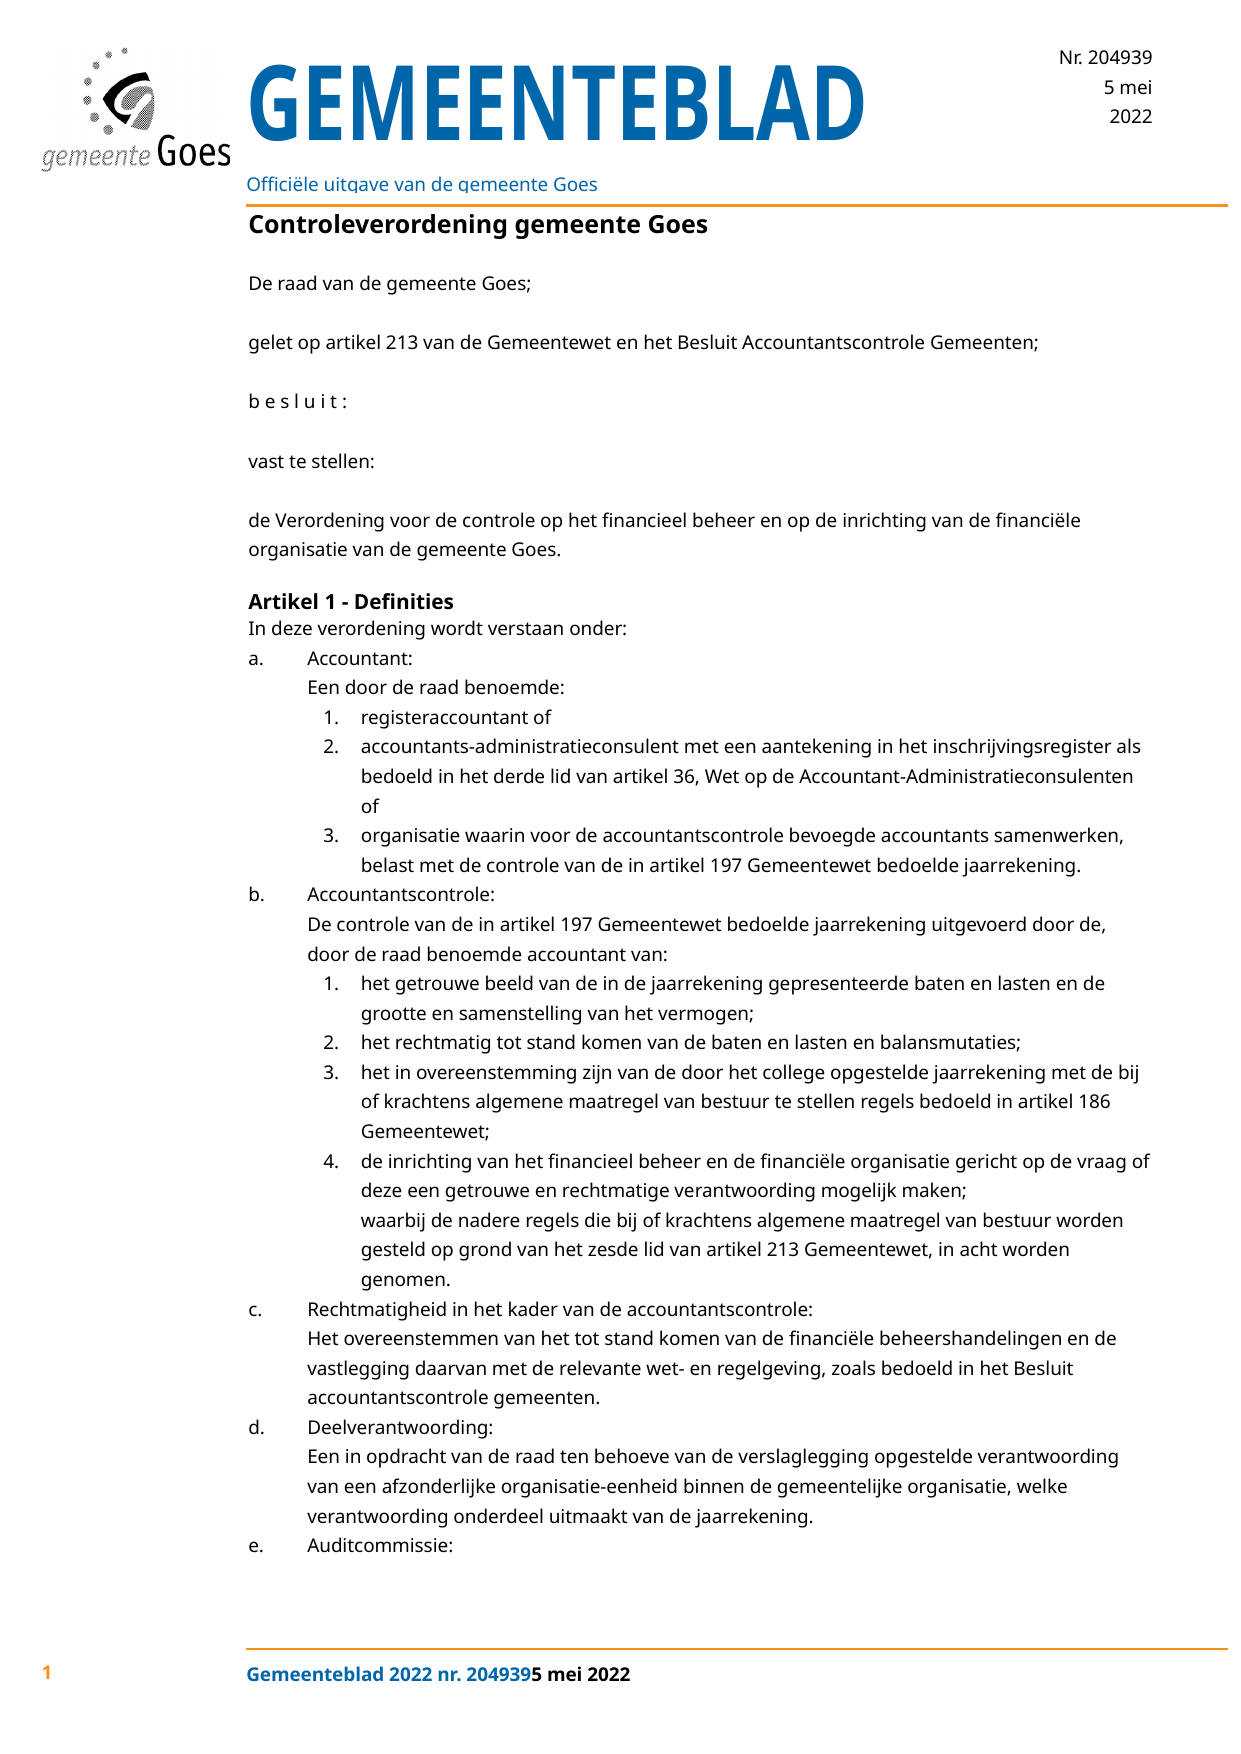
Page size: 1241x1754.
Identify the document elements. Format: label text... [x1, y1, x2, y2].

list Auditcommissie: [248, 1532, 1152, 1558]
list Accountantscontrole: [248, 882, 1152, 907]
list registeraccountant of [323, 704, 1152, 730]
list het getrouwe beeld van de in de jaarrekening gepresenteerde baten en lasten en de grootte en samenstelling van het vermogen; [323, 970, 1152, 1026]
list Het overeenstemmen van het tot stand komen van de financiële beheershandelingen en de vastlegging daarvan met de relevante wet- en regelgeving, zoals bedoeld in het Besluit accountantscontrole gemeenten. [248, 1325, 1152, 1410]
list De controle van de in artikel 197 Gemeentewet bedoelde jaarrekening uitgevoerd door de, door de raad benoemde accountant van: [248, 911, 1152, 967]
text vast te stellen: [248, 448, 1152, 473]
text Artikel 1 - Definities [248, 587, 1152, 615]
text De raad van de gemeente Goes; [248, 270, 1152, 296]
list Een in opdracht van de raad ten behoeve van de verslaglegging opgestelde verantwoording van een afzonderlijke organisatie-eenheid binnen de gemeentelijke organisatie, welke verantwoording onderdeel uitmaakt van de jaarrekening. [248, 1444, 1152, 1529]
list organisatie waarin voor de accountantscontrole bevoegde accountants samenwerken, belast met de controle van de in artikel 197 Gemeentewet bedoelde jaarrekening. [323, 822, 1152, 878]
text b e s l u i t : [248, 389, 1152, 414]
list Een door de raad benoemde: [248, 674, 1152, 700]
list het in overeenstemming zijn van de door het college opgestelde jaarrekening met de bij of krachtens algemene maatregel van bestuur te stellen regels bedoeld in artikel 186 Gemeentewet; [323, 1059, 1152, 1144]
list Accountant: [248, 645, 1152, 671]
text de Verordening voor de controle op het financieel beheer en op de inrichting van de financiële organisatie van de gemeente Goes. [248, 507, 1152, 562]
picture [41, 47, 231, 172]
text gelet op artikel 213 van de Gemeentewet en het Besluit Accountantscontrole Gemeenten; [248, 329, 1152, 355]
list Deelverantwoording: [248, 1414, 1152, 1440]
list waarbij de nadere regels die bij of krachtens algemene maatregel van bestuur worden gesteld op grond van het zesde lid van artikel 213 Gemeentewet, in acht worden genomen. [323, 1207, 1152, 1292]
list de inrichting van het financieel beheer en de financiële organisatie gericht op de vraag of deze een getrouwe en rechtmatige verantwoording mogelijk maken; [323, 1148, 1152, 1203]
text In deze verordening wordt verstaan onder: [248, 615, 1152, 641]
list accountants-administratieconsulent met een aantekening in het inschrijvingsregister als bedoeld in het derde lid van artikel 36, Wet op de Accountant-Administratieconsulenten of [323, 734, 1152, 819]
list het rechtmatig tot stand komen van de baten en lasten en balansmutaties; [323, 1029, 1152, 1055]
text Controleverordening gemeente Goes [248, 207, 1152, 241]
list Rechtmatigheid in het kader van de accountantscontrole: [248, 1296, 1152, 1322]
